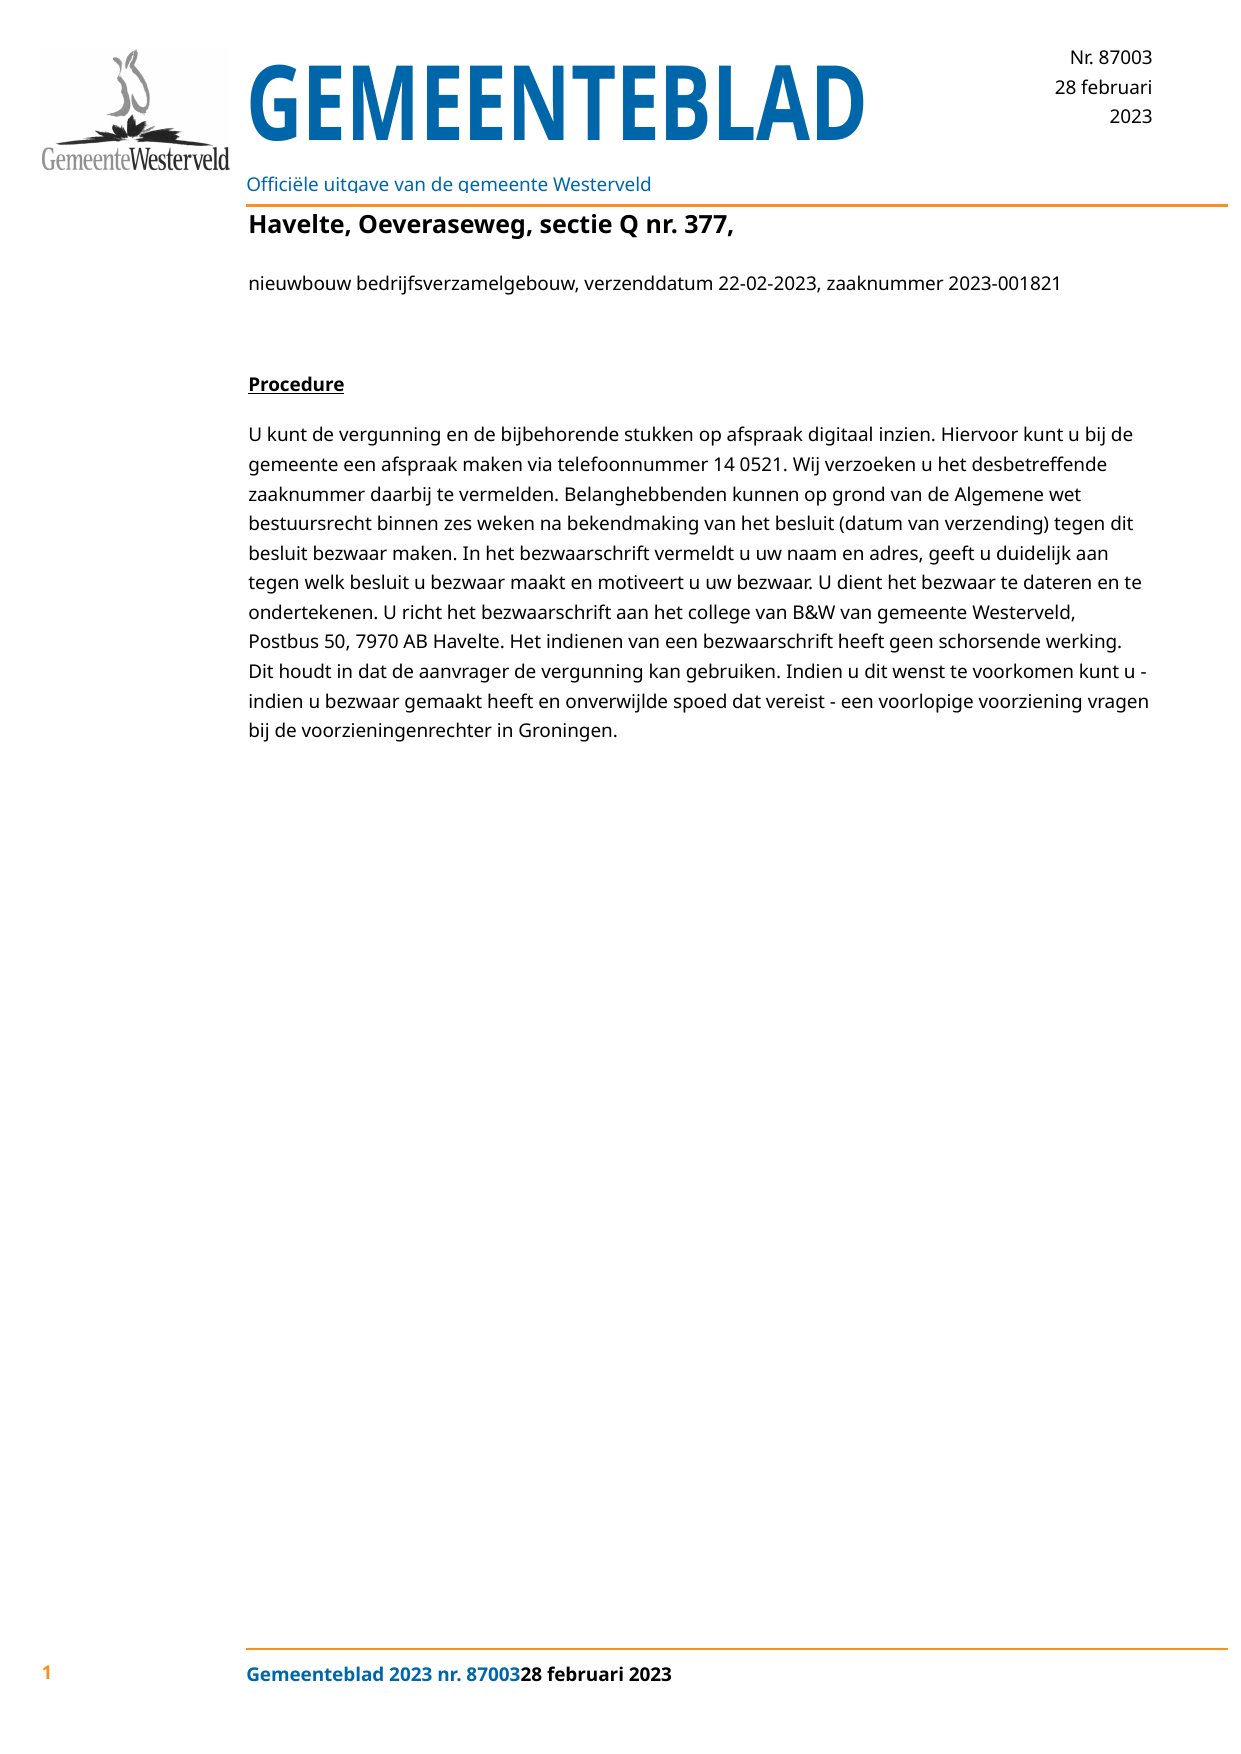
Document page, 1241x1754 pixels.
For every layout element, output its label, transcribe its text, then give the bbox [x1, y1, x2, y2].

picture [41, 47, 231, 172]
text Procedure [248, 371, 1152, 397]
text nieuwbouw bedrijfsverzamelgebouw, verzenddatum 22-02-2023, zaaknummer 2023-001821 [248, 270, 1152, 296]
text U kunt de vergunning en de bijbehorende stukken op afspraak digitaal inzien. Hiervoor kunt u bij de gemeente een afspraak maken via telefoonnummer 14 0521. Wij verzoeken u het desbetreffende zaaknummer daarbij te vermelden. Belanghebbenden kunnen op grond van de Algemene wet bestuursrecht binnen zes weken na bekendmaking van het besluit (datum van verzending) tegen dit besluit bezwaar maken. In het bezwaarschrift vermeldt u uw naam en adres, geeft u duidelijk aan tegen welk besluit u bezwaar maakt en motiveert u uw bezwaar. U dient het bezwaar te dateren en te ondertekenen. U richt het bezwaarschrift aan het college van B&W van gemeente Westerveld, Postbus 50, 7970 AB Havelte. Het indienen van een bezwaarschrift heeft geen schorsende werking. Dit houdt in dat de aanvrager de vergunning kan gebruiken. Indien u dit wenst te voorkomen kunt u - indien u bezwaar gemaakt heeft en onverwijlde spoed dat vereist - een voorlopige voorziening vragen bij de voorzieningenrechter in Groningen. [248, 422, 1152, 743]
text Havelte, Oeveraseweg, sectie Q nr. 377, [248, 207, 1152, 241]
